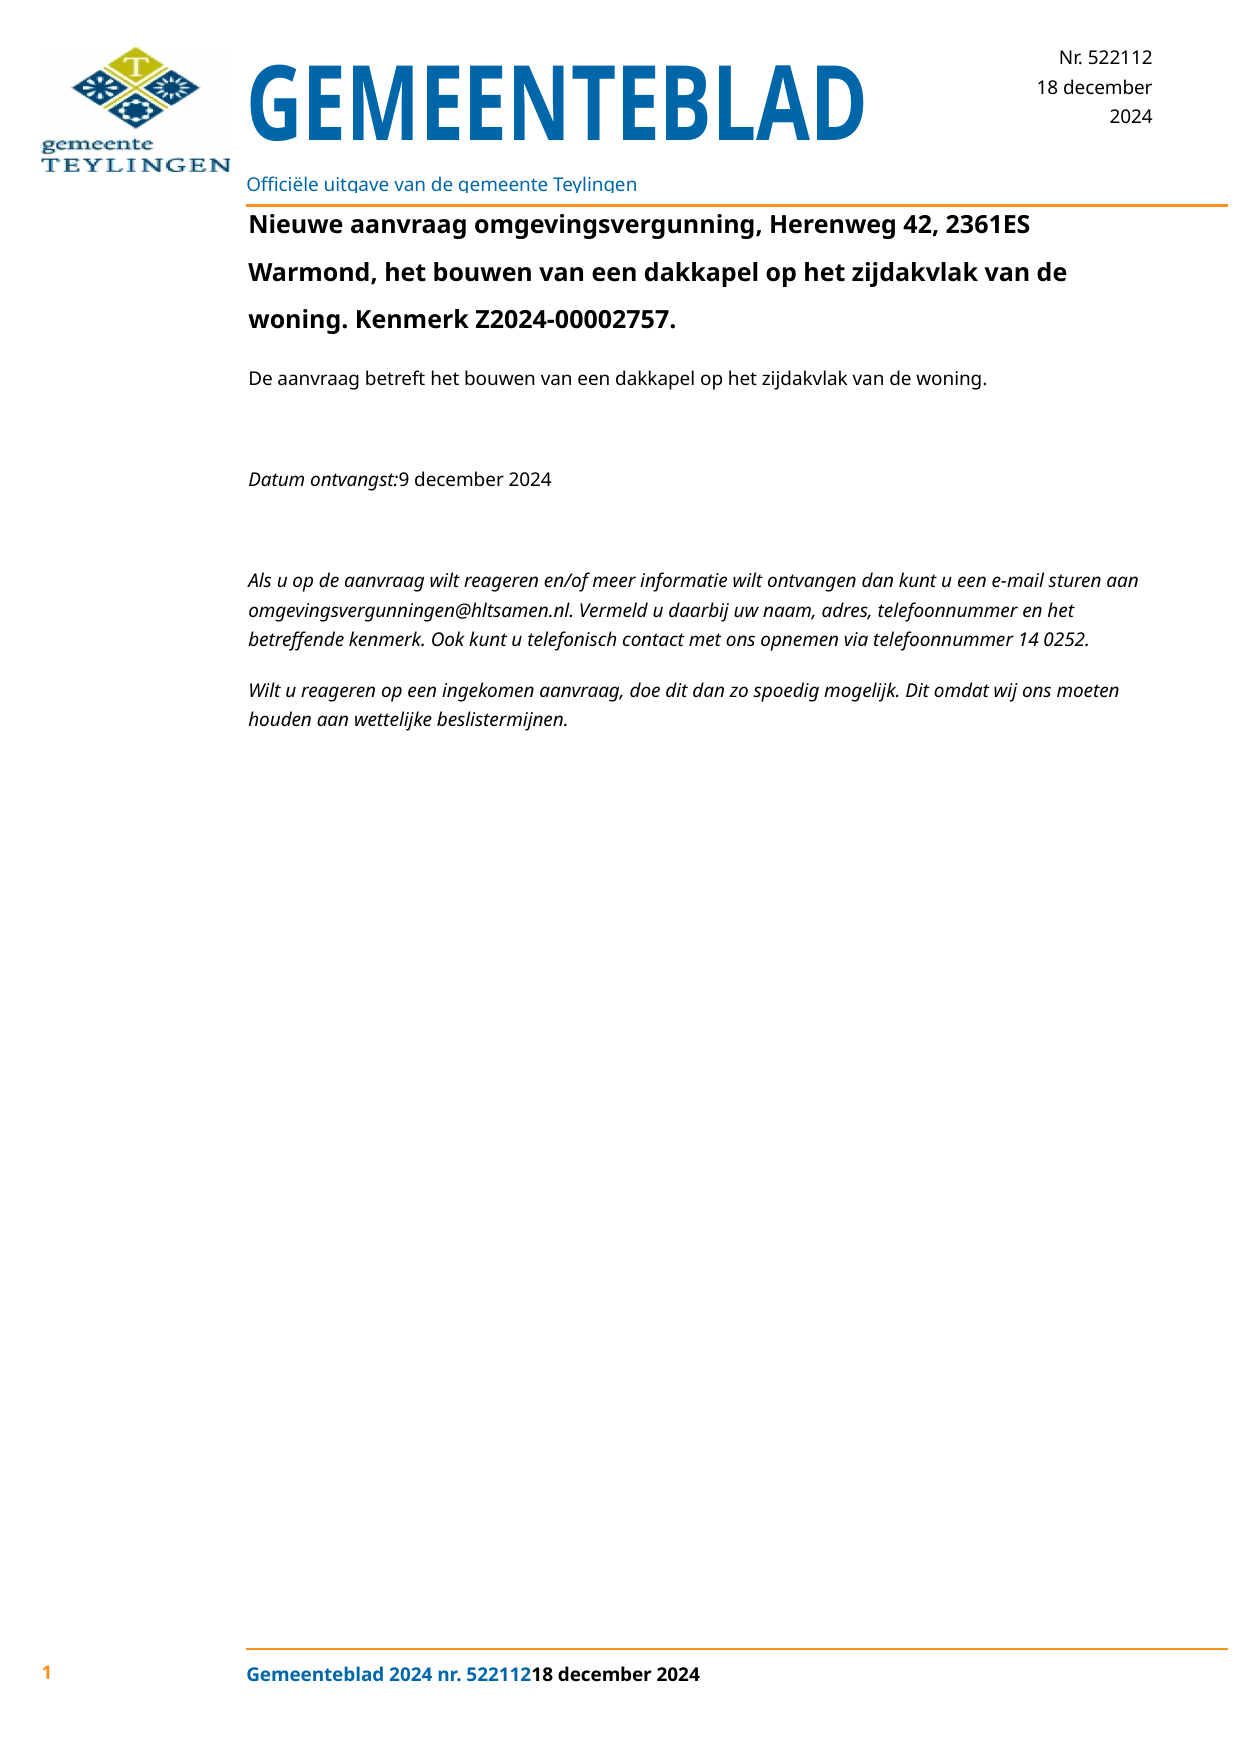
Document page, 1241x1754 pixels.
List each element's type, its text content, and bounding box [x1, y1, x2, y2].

text Nieuwe aanvraag omgevingsvergunning, Herenweg 42, 2361ES Warmond, het bouwen van een dakkapel op het zijdakvlak van de woning. Kenmerk Z2024-00002757. [248, 207, 1152, 336]
text De aanvraag betreft het bouwen van een dakkapel op het zijdakvlak van de woning. [248, 366, 1152, 391]
text Datum ontvangst:9 december 2024 [248, 466, 1152, 492]
text Wilt u reageren op een ingekomen aanvraag, doe dit dan zo spoedig mogelijk. Dit omdat wij ons moeten houden aan wettelijke beslistermijnen. [248, 677, 1152, 732]
picture [41, 47, 231, 172]
text Als u op de aanvraag wilt reageren en/of meer informatie wilt ontvangen dan kunt u een e-mail sturen aan omgevingsvergunningen@hltsamen.nl. Vermeld u daarbij uw naam, adres, telefoonnummer en het betreffende kenmerk. Ook kunt u telefonisch contact met ons opnemen via telefoonnummer 14 0252. [248, 567, 1152, 652]
